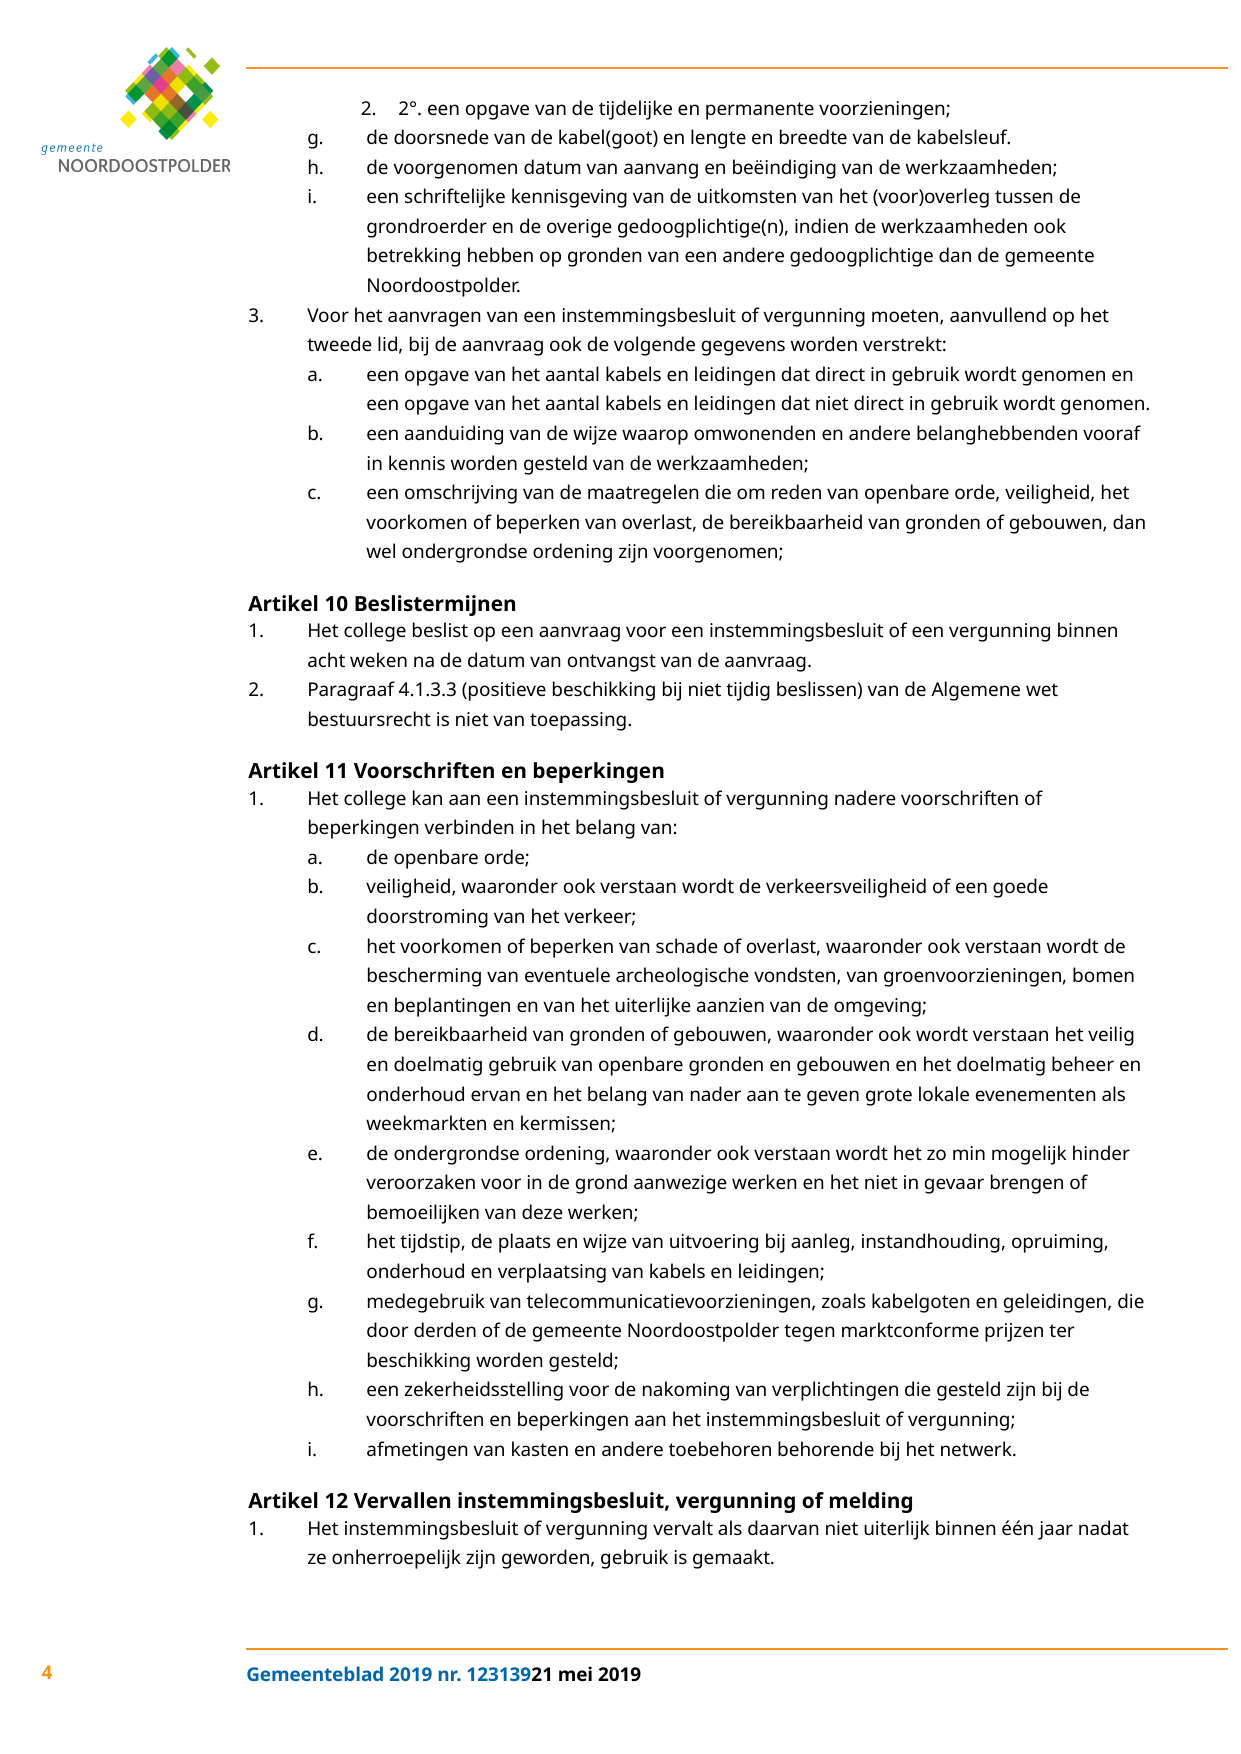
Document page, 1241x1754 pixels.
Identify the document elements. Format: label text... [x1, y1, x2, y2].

list een zekerheidsstelling voor de nakoming van verplichtingen die gesteld zijn bij de voorschriften en beperkingen aan het instemmingsbesluit of vergunning; [307, 1377, 1152, 1432]
list veiligheid, waaronder ook verstaan wordt de verkeersveiligheid of een goede doorstroming van het verkeer; [307, 874, 1152, 929]
text Artikel 11 Voorschriften en beperkingen [248, 757, 1152, 785]
list de voorgenomen datum van aanvang en beëindiging van de werkzaamheden; [307, 154, 1152, 180]
list het voorkomen of beperken van schade of overlast, waaronder ook verstaan wordt de bescherming van eventuele archeologische vondsten, van groenvoorzieningen, bomen en beplantingen en van het uiterlijke aanzien van de omgeving; [307, 933, 1152, 1018]
list een opgave van het aantal kabels en leidingen dat direct in gebruik wordt genomen en een opgave van het aantal kabels en leidingen dat niet direct in gebruik wordt genomen. [307, 361, 1152, 416]
list de bereikbaarheid van gronden of gebouwen, waaronder ook wordt verstaan het veilig en doelmatig gebruik van openbare gronden en gebouwen en het doelmatig beheer en onderhoud ervan en het belang van nader aan te geven grote lokale evenementen als weekmarkten en kermissen; [307, 1022, 1152, 1136]
list 2°. een opgave van de tijdelijke en permanente voorzieningen; [361, 95, 1152, 121]
list Paragraaf 4.1.3.3 (positieve beschikking bij niet tijdig beslissen) van de Algemene wet bestuursrecht is niet van toepassing. [248, 677, 1152, 732]
list de openbare orde; [307, 844, 1152, 870]
list de doorsnede van de kabel(goot) en lengte en breedte van de kabelsleuf. [307, 124, 1152, 150]
list een aanduiding van de wijze waarop omwonenden en andere belanghebbenden vooraf in kennis worden gesteld van de werkzaamheden; [307, 420, 1152, 476]
list Het college kan aan een instemmingsbesluit of vergunning nadere voorschriften of beperkingen verbinden in het belang van: [248, 785, 1152, 840]
text Artikel 12 Vervallen instemmingsbesluit, vergunning of melding [248, 1486, 1152, 1515]
list medegebruik van telecommunicatievoorzieningen, zoals kabelgoten en geleidingen, die door derden of de gemeente Noordoostpolder tegen marktconforme prijzen ter beschikking worden gesteld; [307, 1288, 1152, 1373]
list afmetingen van kasten en andere toebehoren behorende bij het netwerk. [307, 1436, 1152, 1462]
list een omschrijving van de maatregelen die om reden van openbare orde, veiligheid, het voorkomen of beperken van overlast, de bereikbaarheid van gronden of gebouwen, dan wel ondergrondse ordening zijn voorgenomen; [307, 479, 1152, 564]
list Het instemmingsbesluit of vergunning vervalt als daarvan niet uiterlijk binnen één jaar nadat ze onherroepelijk zijn geworden, gebruik is gemaakt. [248, 1515, 1152, 1570]
list de ondergrondse ordening, waaronder ook verstaan wordt het zo min mogelijk hinder veroorzaken voor in de grond aanwezige werken en het niet in gevaar brengen of bemoeilijken van deze werken; [307, 1140, 1152, 1225]
list Voor het aanvragen van een instemmingsbesluit of vergunning moeten, aanvullend op het tweede lid, bij de aanvraag ook de volgende gegevens worden verstrekt: [248, 302, 1152, 357]
picture [41, 47, 231, 172]
list een schriftelijke kennisgeving van de uitkomsten van het (voor)overleg tussen de grondroerder en de overige gedoogplichtige(n), indien de werkzaamheden ook betrekking hebben op gronden van een andere gedoogplichtige dan de gemeente Noordoostpolder. [307, 183, 1152, 298]
list Het college beslist op een aanvraag voor een instemmingsbesluit of een vergunning binnen acht weken na de datum van ontvangst van de aanvraag. [248, 617, 1152, 673]
list het tijdstip, de plaats en wijze van uitvoering bij aanleg, instandhouding, opruiming, onderhoud en verplaatsing van kabels en leidingen; [307, 1229, 1152, 1284]
text Artikel 10 Beslistermijnen [248, 589, 1152, 617]
